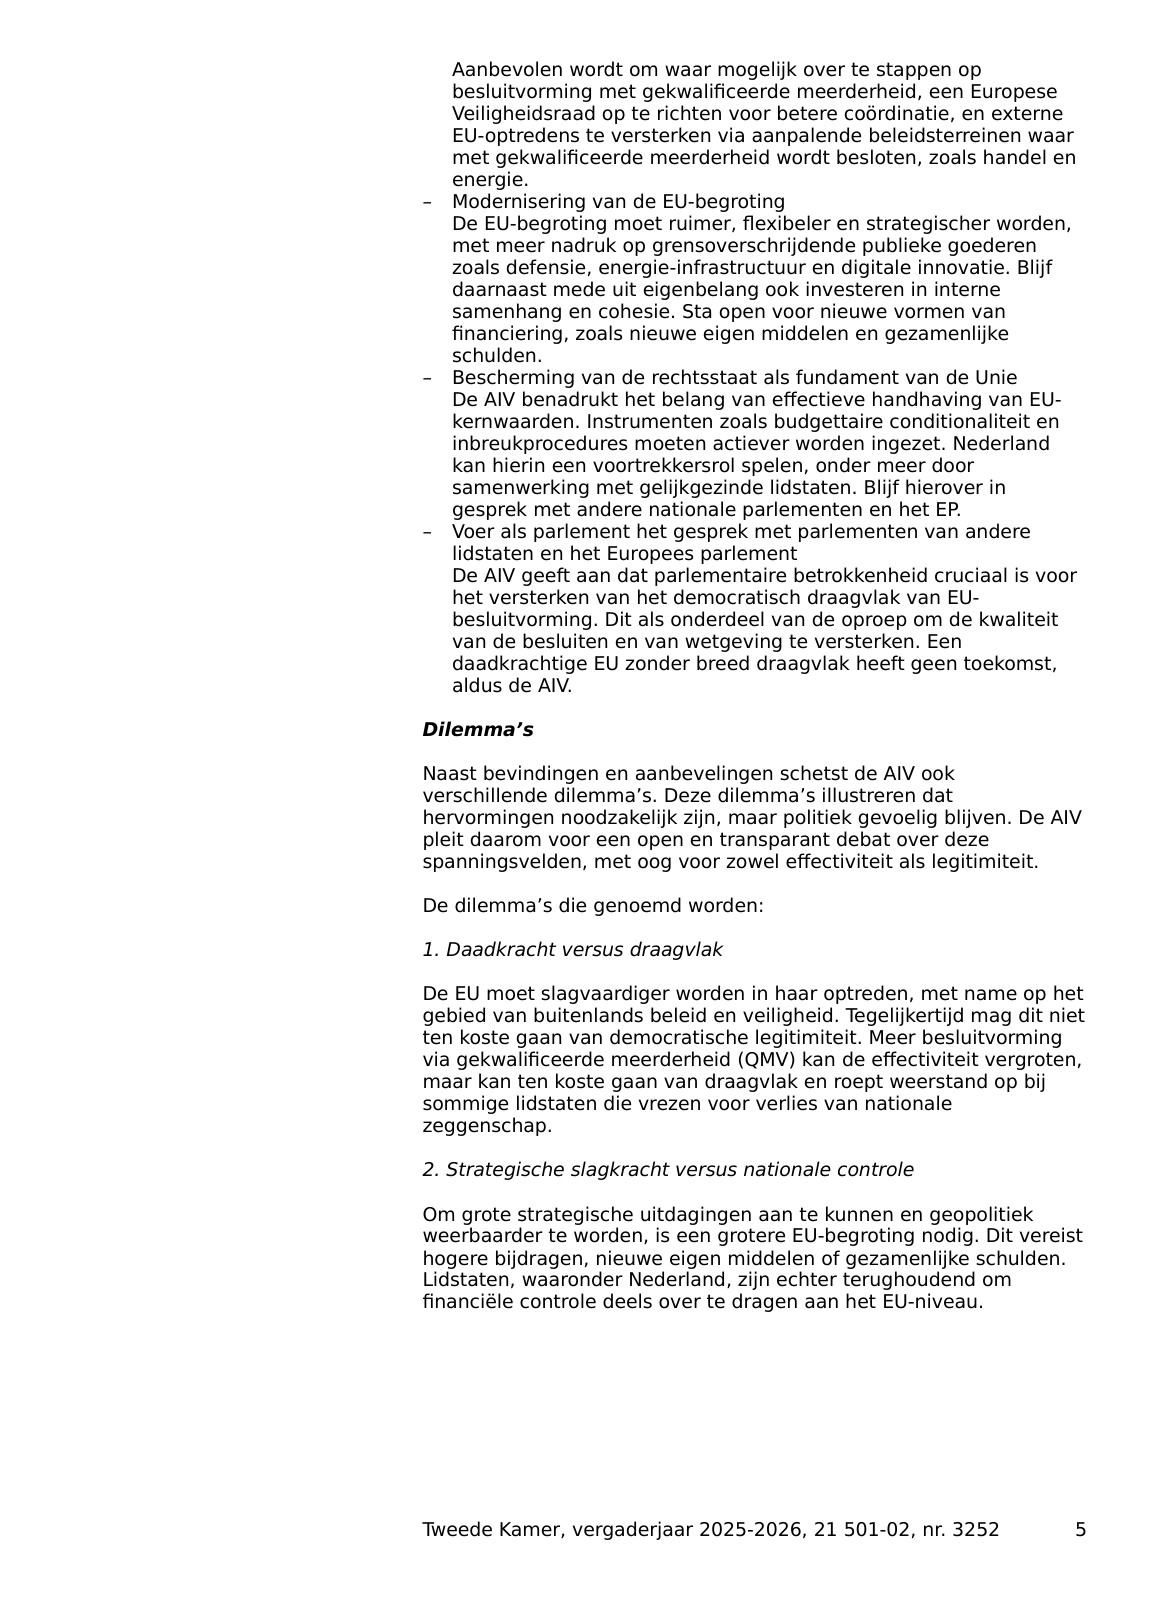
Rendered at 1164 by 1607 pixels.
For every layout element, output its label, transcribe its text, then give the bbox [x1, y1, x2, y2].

text De AIV benadrukt het belang van effectieve handhaving van EU-kernwaarden. Instrumenten zoals budgettaire conditionaliteit en inbreukprocedures moeten actiever worden ingezet. Nederland kan hierin een voortrekkersrol spelen, onder meer door samenwerking met gelijkgezinde lidstaten. Blijf hierover in gesprek met andere nationale parlementen en het EP. [452, 389, 1087, 521]
text – Voer als parlement het gesprek met parlementen van andere lidstaten en het Europees parlement [422, 521, 1087, 564]
text Naast bevindingen en aanbevelingen schetst de AIV ook verschillende dilemma’s. Deze dilemma’s illustreren dat hervormingen noodzakelijk zijn, maar politiek gevoelig blijven. De AIV pleit daarom voor een open en transparant debat over deze spanningsvelden, met oog voor zowel effectiviteit als legitimiteit. [422, 763, 1087, 873]
text Om grote strategische uitdagingen aan te kunnen en geopolitiek weerbaarder te worden, is een grotere EU-begroting nodig. Dit vereist hogere bijdragen, nieuwe eigen middelen of gezamenlijke schulden. Lidstaten, waaronder Nederland, zijn echter terughoudend om financiële controle deels over te dragen aan het EU-niveau. [422, 1203, 1087, 1313]
text Aanbevolen wordt om waar mogelijk over te stappen op besluitvorming met gekwalificeerde meerderheid, een Europese Veiligheidsraad op te richten voor betere coördinatie, en externe EU-optredens te versterken via aanpalende beleidsterreinen waar met gekwalificeerde meerderheid wordt besloten, zoals handel en energie. [452, 59, 1087, 191]
text – Bescherming van de rechtsstaat als fundament van de Unie [422, 367, 1087, 389]
text De AIV geeft aan dat parlementaire betrokkenheid cruciaal is voor het versterken van het democratisch draagvlak van EU-besluitvorming. Dit als onderdeel van de oproep om de kwaliteit van de besluiten en van wetgeving te versterken. Een daadkrachtige EU zonder breed draagvlak heeft geen toekomst, aldus de AIV. [452, 564, 1087, 696]
text De EU-begroting moet ruimer, flexibeler en strategischer worden, met meer nadruk op grensoverschrijdende publieke goederen zoals defensie, energie-infrastructuur en digitale innovatie. Blijf daarnaast mede uit eigenbelang ook investeren in interne samenhang en cohesie. Sta open voor nieuwe vormen van financiering, zoals nieuwe eigen middelen en gezamenlijke schulden. [452, 213, 1087, 367]
subtitle 2. Strategische slagkracht versus nationale controle [422, 1159, 1087, 1181]
text De dilemma’s die genoemd worden: [422, 895, 1087, 917]
subtitle 1. Daadkracht versus draagvlak [422, 939, 1087, 961]
subtitle Dilemma’s [422, 719, 1087, 741]
text – Modernisering van de EU-begroting [422, 191, 1087, 213]
text De EU moet slagvaardiger worden in haar optreden, met name op het gebied van buitenlands beleid en veiligheid. Tegelijkertijd mag dit niet ten koste gaan van democratische legitimiteit. Meer besluitvorming via gekwalificeerde meerderheid (QMV) kan de effectiviteit vergroten, maar kan ten koste gaan van draagvlak en roept weerstand op bij sommige lidstaten die vrezen voor verlies van nationale zeggenschap. [422, 983, 1087, 1137]
